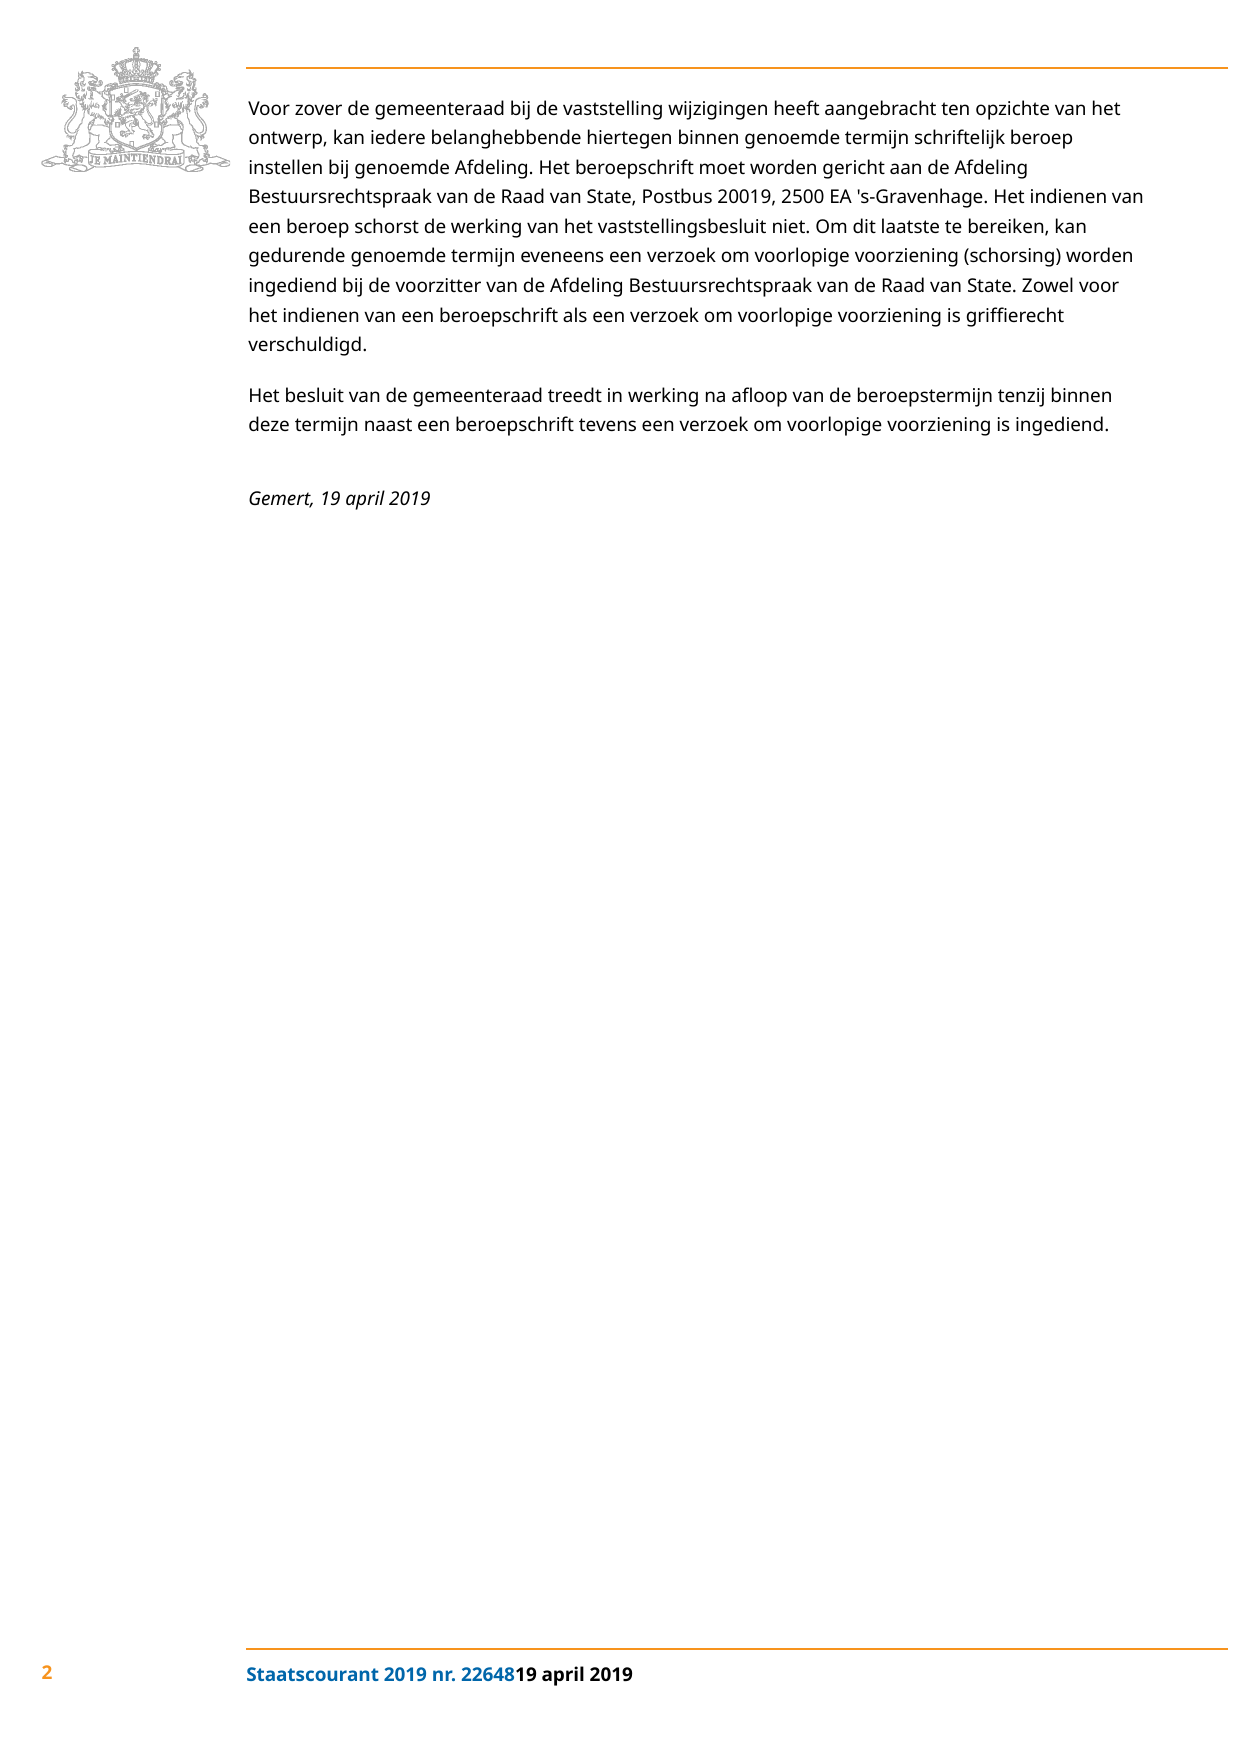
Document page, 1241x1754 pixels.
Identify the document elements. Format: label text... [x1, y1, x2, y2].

picture [41, 47, 231, 172]
text Het besluit van de gemeenteraad treedt in werking na afloop van de beroepstermijn tenzij binnen deze termijn naast een beroepschrift tevens een verzoek om voorlopige voorziening is ingediend. [248, 382, 1152, 437]
text Voor zover de gemeenteraad bij de vaststelling wijzigingen heeft aangebracht ten opzichte van het ontwerp, kan iedere belanghebbende hiertegen binnen genoemde termijn schriftelijk beroep instellen bij genoemde Afdeling. Het beroepschrift moet worden gericht aan de Afdeling Bestuursrechtspraak van de Raad van State, Postbus 20019, 2500 EA 's-Gravenhage. Het indienen van een beroep schorst de werking van het vaststellingsbesluit niet. Om dit laatste te bereiken, kan gedurende genoemde termijn eveneens een verzoek om voorlopige voorziening (schorsing) worden ingediend bij de voorzitter van de Afdeling Bestuursrechtspraak van de Raad van State. Zowel voor het indienen van een beroepschrift als een verzoek om voorlopige voorziening is griffierecht verschuldigd. [248, 95, 1152, 357]
text Gemert, 19 april 2019 [248, 485, 1152, 511]
